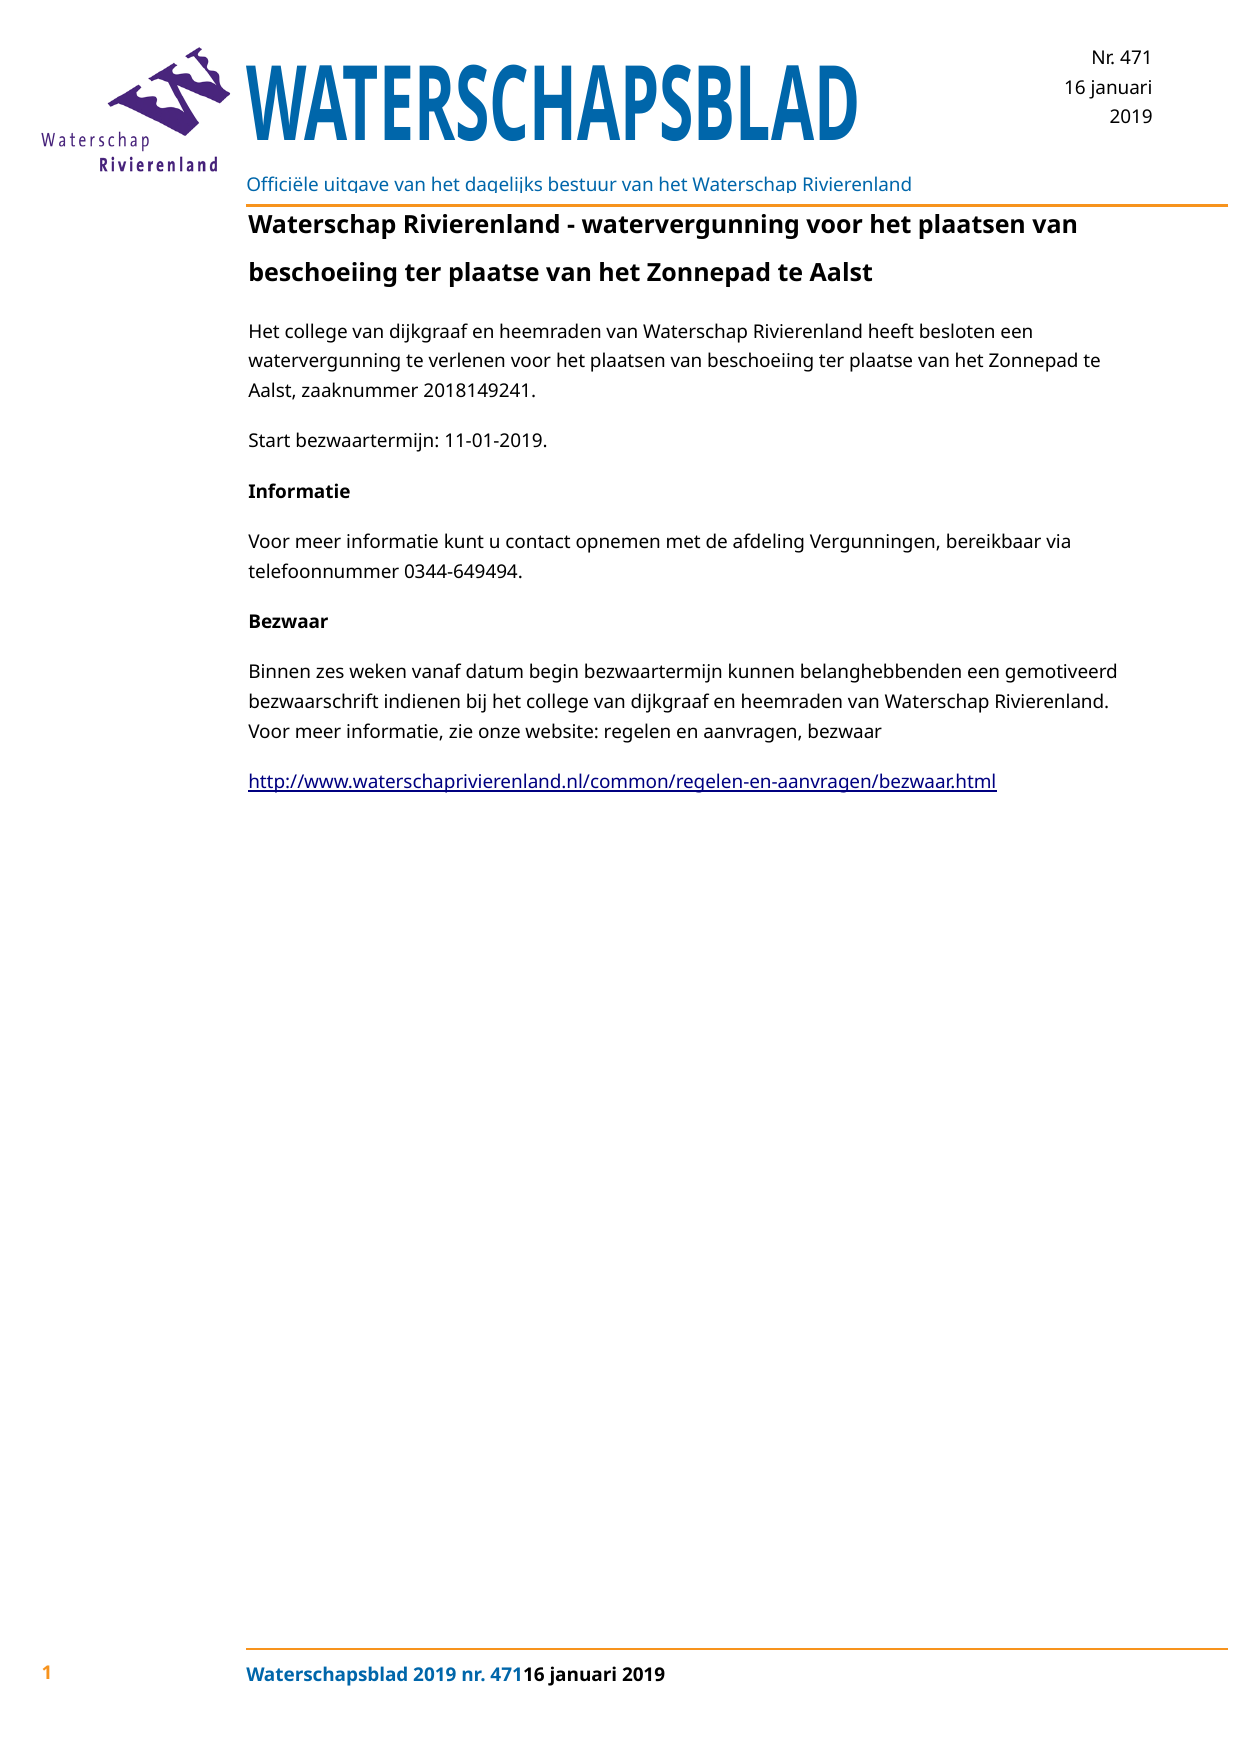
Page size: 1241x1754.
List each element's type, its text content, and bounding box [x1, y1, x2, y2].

picture [41, 47, 231, 172]
text Binnen zes weken vanaf datum begin bezwaartermijn kunnen belanghebbenden een gemotiveerd bezwaarschrift indienen bij het college van dijkgraaf en heemraden van Waterschap Rivierenland. Voor meer informatie, zie onze website: regelen en aanvragen, bezwaar [248, 659, 1152, 744]
text Het college van dijkgraaf en heemraden van Waterschap Rivierenland heeft besloten een watervergunning te verlenen voor het plaatsen van beschoeiing ter plaatse van het Zonnepad te Aalst, zaaknummer 2018149241. [248, 318, 1152, 403]
text Bezwaar [248, 608, 1152, 634]
text Start bezwaartermijn: 11-01-2019. [248, 427, 1152, 453]
text Waterschap Rivierenland - watervergunning voor het plaatsen van beschoeiing ter plaatse van het Zonnepad te Aalst [248, 207, 1152, 288]
text Informatie [248, 478, 1152, 504]
text Voor meer informatie kunt u contact opnemen met de afdeling Vergunningen, bereikbaar via telefoonnummer 0344-649494. [248, 528, 1152, 584]
text http://www.waterschaprivierenland.nl/common/regelen-en-aanvragen/bezwaar.html [248, 768, 1152, 794]
